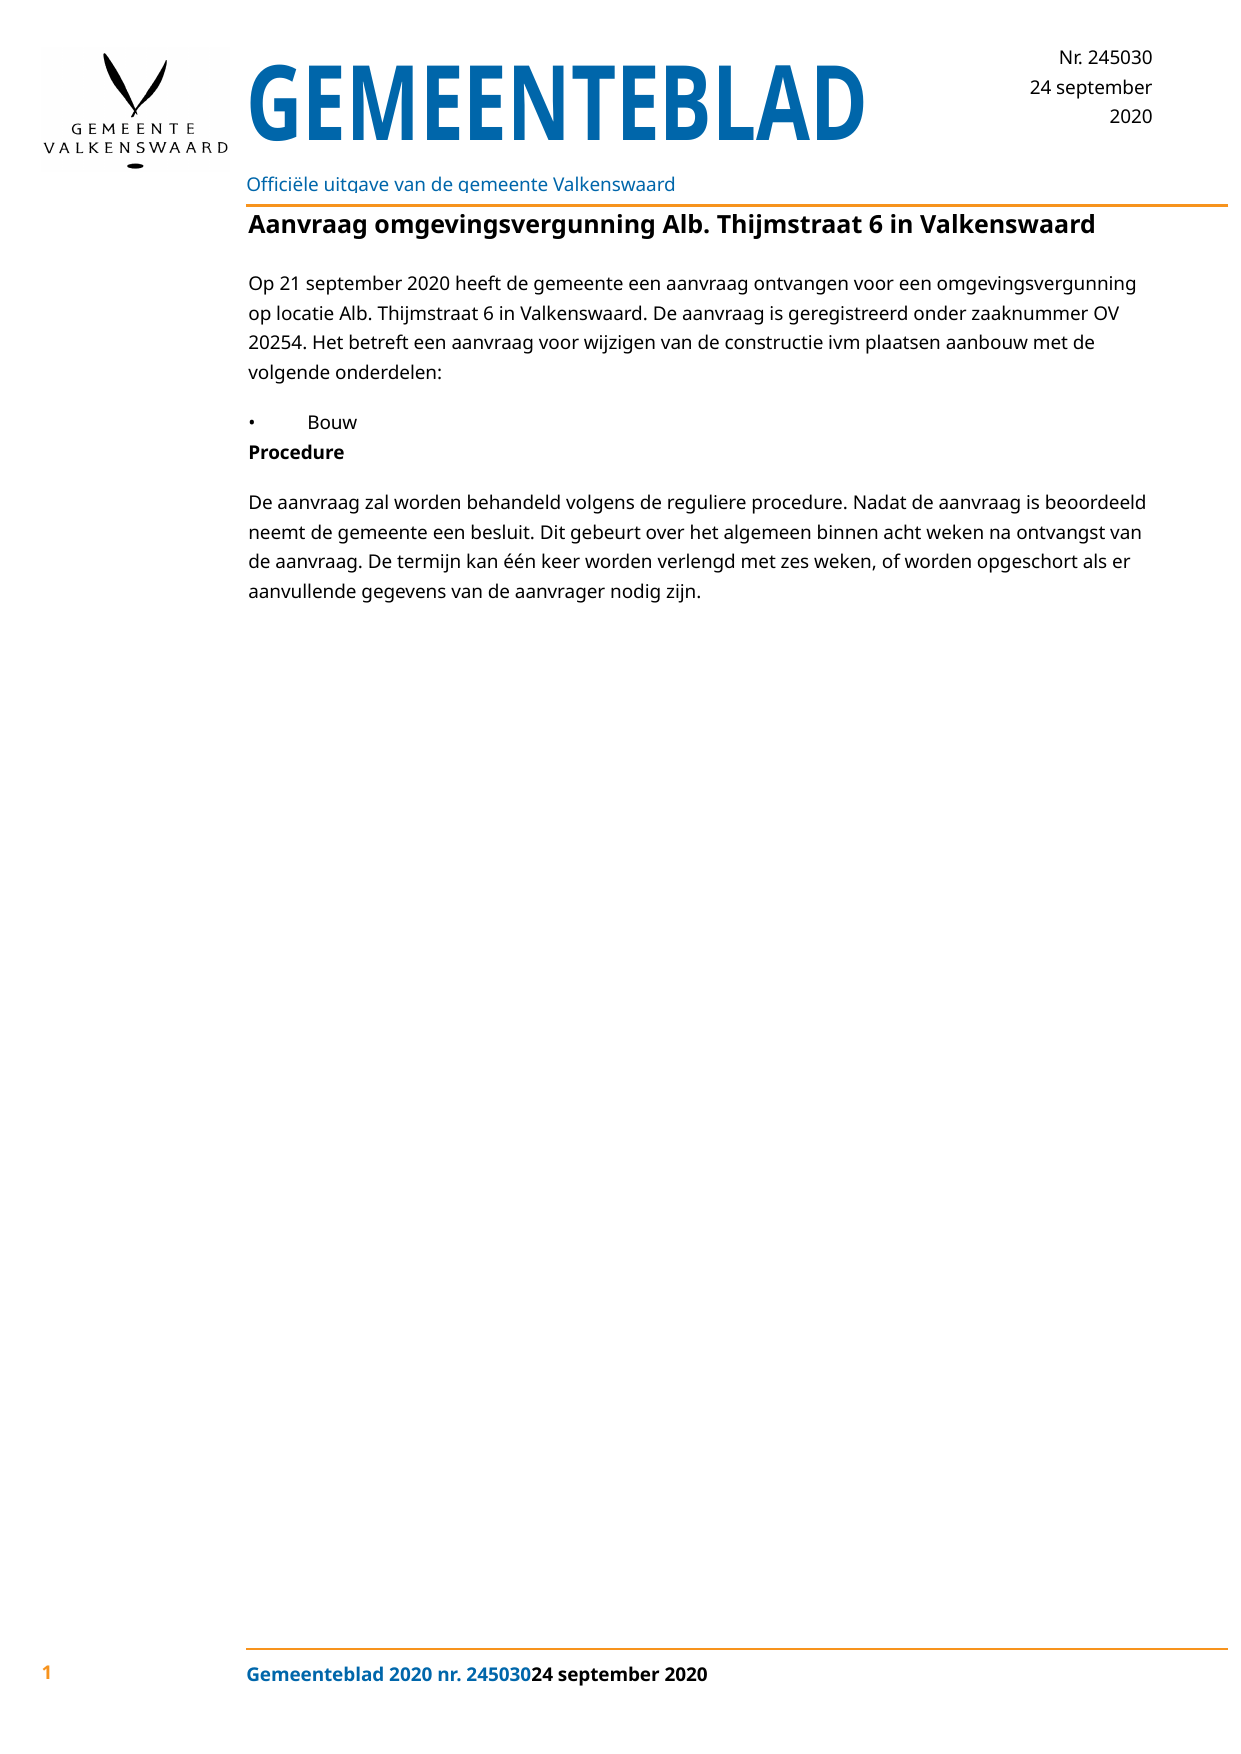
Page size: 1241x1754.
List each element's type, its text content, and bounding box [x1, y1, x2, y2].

text Op 21 september 2020 heeft de gemeente een aanvraag ontvangen voor een omgevingsvergunning op locatie Alb. Thijmstraat 6 in Valkenswaard. De aanvraag is geregistreerd onder zaaknummer OV 20254. Het betreft een aanvraag voor wijzigen van de constructie ivm plaatsen aanbouw met de volgende onderdelen: [248, 270, 1152, 385]
text De aanvraag zal worden behandeld volgens de reguliere procedure. Nadat de aanvraag is beoordeeld neemt de gemeente een besluit. Dit gebeurt over het algemeen binnen acht weken na ontvangst van de aanvraag. De termijn kan één keer worden verlengd met zes weken, of worden opgeschort als er aanvullende gegevens van de aanvrager nodig zijn. [248, 489, 1152, 604]
picture [41, 47, 231, 172]
list Bouw [248, 409, 1152, 435]
text Procedure [248, 439, 1152, 465]
text Aanvraag omgevingsvergunning Alb. Thijmstraat 6 in Valkenswaard [248, 207, 1152, 241]
